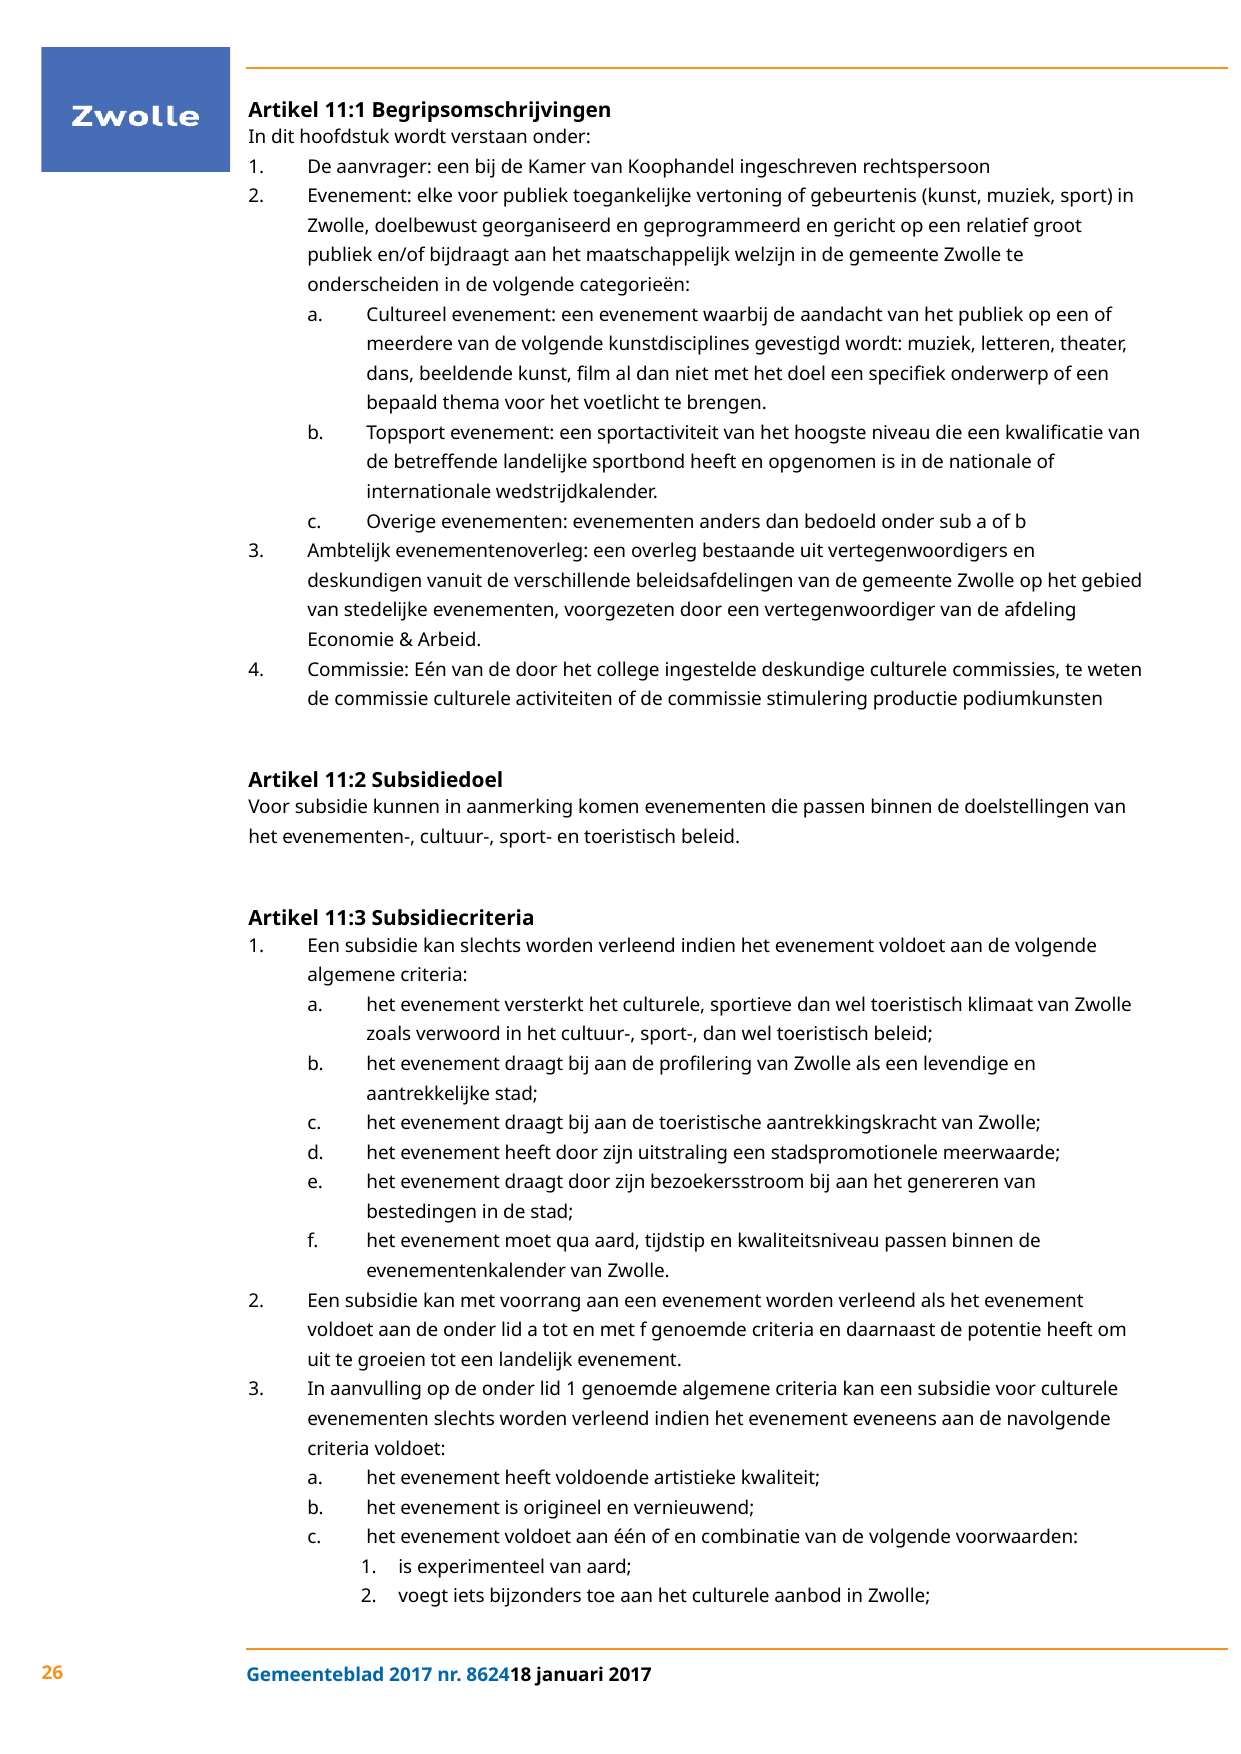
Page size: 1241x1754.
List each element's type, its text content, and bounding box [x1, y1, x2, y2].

list Cultureel evenement: een evenement waarbij de aandacht van het publiek op een of meerdere van de volgende kunstdisciplines gevestigd wordt: muziek, letteren, theater, dans, beeldende kunst, film al dan niet met het doel een specifiek onderwerp of een bepaald thema voor het voetlicht te brengen. [307, 301, 1152, 415]
list Ambtelijk evenementenoverleg: een overleg bestaande uit vertegenwoordigers en deskundigen vanuit de verschillende beleidsafdelingen van de gemeente Zwolle op het gebied van stedelijke evenementen, voorgezeten door een vertegenwoordiger van de afdeling Economie & Arbeid. [248, 537, 1152, 652]
list het evenement moet qua aard, tijdstip en kwaliteitsniveau passen binnen de evenementenkalender van Zwolle. [307, 1228, 1152, 1283]
list Een subsidie kan slechts worden verleend indien het evenement voldoet aan de volgende algemene criteria: [248, 932, 1152, 987]
text In dit hoofdstuk wordt verstaan onder: [248, 123, 1152, 149]
list Evenement: elke voor publiek toegankelijke vertoning of gebeurtenis (kunst, muziek, sport) in Zwolle, doelbewust georganiseerd en geprogrammeerd en gericht op een relatief groot publiek en/of bijdraagt aan het maatschappelijk welzijn in de gemeente Zwolle te onderscheiden in de volgende categorieën: [248, 182, 1152, 297]
list De aanvrager: een bij de Kamer van Koophandel ingeschreven rechtspersoon [248, 153, 1152, 178]
text Artikel 11:2 Subsidiedoel [248, 765, 1152, 794]
text Voor subsidie kunnen in aanmerking komen evenementen die passen binnen de doelstellingen van [248, 794, 1152, 819]
list het evenement voldoet aan één of en combinatie van de volgende voorwaarden: [307, 1523, 1152, 1549]
list In aanvulling op de onder lid 1 genoemde algemene criteria kan een subsidie voor culturele evenementen slechts worden verleend indien het evenement eveneens aan de navolgende criteria voldoet: [248, 1376, 1152, 1460]
list het evenement is origineel en vernieuwend; [307, 1494, 1152, 1519]
list Overige evenementen: evenementen anders dan bedoeld onder sub a of b [307, 508, 1152, 533]
list het evenement draagt bij aan de toeristische aantrekkingskracht van Zwolle; [307, 1109, 1152, 1135]
list Een subsidie kan met voorrang aan een evenement worden verleend als het evenement voldoet aan de onder lid a tot en met f genoemde criteria en daarnaast de potentie heeft om uit te groeien tot een landelijk evenement. [248, 1287, 1152, 1372]
list is experimenteel van aard; [361, 1553, 1152, 1579]
list het evenement draagt door zijn bezoekersstroom bij aan het genereren van bestedingen in de stad; [307, 1168, 1152, 1224]
picture [41, 47, 231, 172]
list het evenement heeft door zijn uitstraling een stadspromotionele meerwaarde; [307, 1139, 1152, 1164]
list het evenement draagt bij aan de profilering van Zwolle als een levendige en aantrekkelijke stad; [307, 1050, 1152, 1105]
text het evenementen-, cultuur-, sport- en toeristisch beleid. [248, 823, 1152, 849]
list Commissie: Eén van de door het college ingestelde deskundige culturele commissies, te weten de commissie culturele activiteiten of de commissie stimulering productie podiumkunsten [248, 656, 1152, 711]
list het evenement heeft voldoende artistieke kwaliteit; [307, 1464, 1152, 1490]
list Topsport evenement: een sportactiviteit van het hoogste niveau die een kwalificatie van de betreffende landelijke sportbond heeft en opgenomen is in de nationale of internationale wedstrijdkalender. [307, 419, 1152, 504]
list voegt iets bijzonders toe aan het culturele aanbod in Zwolle; [361, 1583, 1152, 1608]
text Artikel 11:3 Subsidiecriteria [248, 903, 1152, 932]
list het evenement versterkt het culturele, sportieve dan wel toeristisch klimaat van Zwolle zoals verwoord in het cultuur-, sport-, dan wel toeristisch beleid; [307, 991, 1152, 1046]
text Artikel 11:1 Begripsomschrijvingen [248, 95, 1152, 123]
